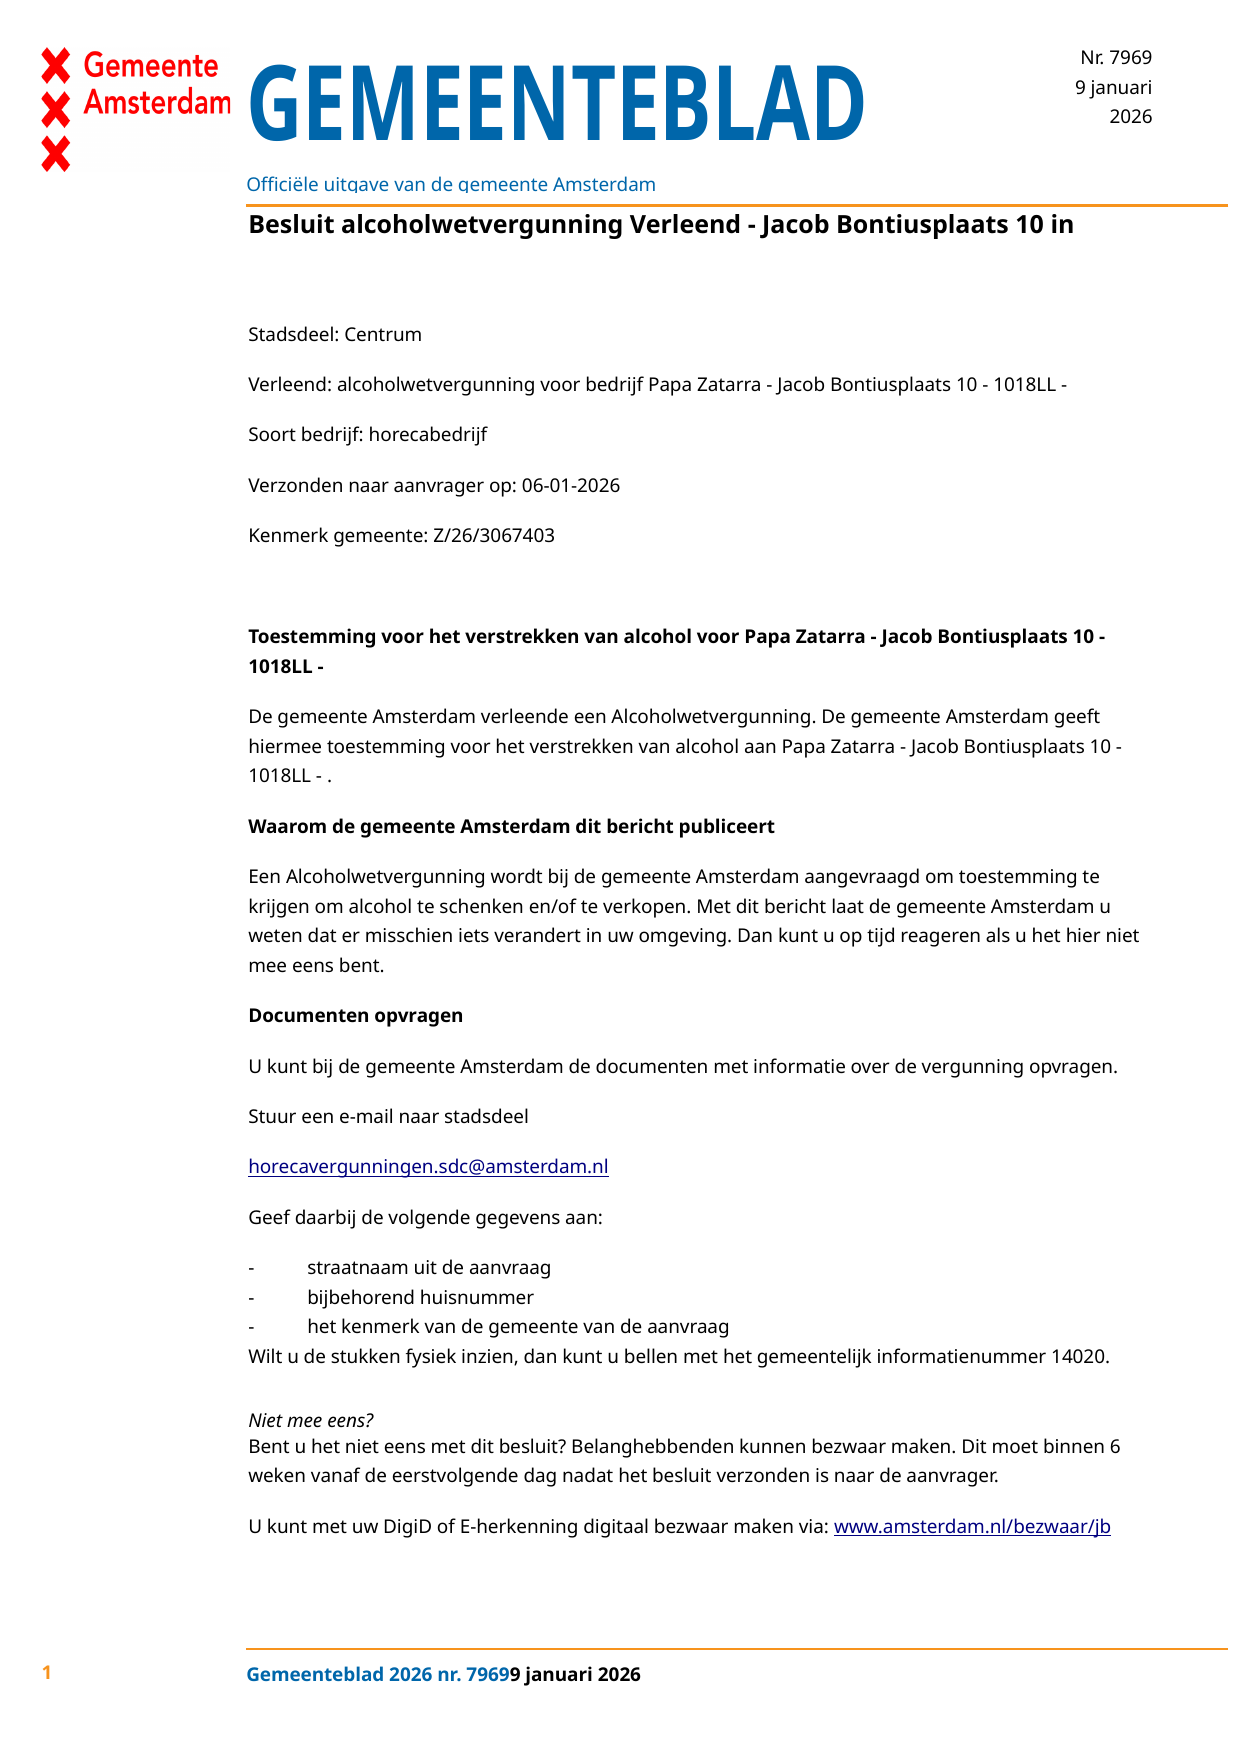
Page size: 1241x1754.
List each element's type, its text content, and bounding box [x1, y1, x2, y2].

text Waarom de gemeente Amsterdam dit bericht publiceert [248, 813, 1152, 838]
text Stadsdeel: Centrum [248, 321, 1152, 346]
list het kenmerk van de gemeente van de aanvraag [248, 1314, 1152, 1339]
text Geef daarbij de volgende gegevens aan: [248, 1204, 1152, 1230]
text Een Alcoholwetvergunning wordt bij de gemeente Amsterdam aangevraagd om toestemming te krijgen om alcohol te schenken en/of te verkopen. Met dit bericht laat de gemeente Amsterdam u weten dat er misschien iets verandert in uw omgeving. Dan kunt u op tijd reageren als u het hier niet mee eens bent. [248, 863, 1152, 978]
text Besluit alcoholwetvergunning Verleend - Jacob Bontiusplaats 10 in [248, 207, 1152, 241]
text Soort bedrijf: horecabedrijf [248, 422, 1152, 447]
text Wilt u de stukken fysiek inzien, dan kunt u bellen met het gemeentelijk informatienummer 14020. [248, 1343, 1152, 1369]
text Verleend: alcoholwetvergunning voor bedrijf Papa Zatarra - Jacob Bontiusplaats 10 - 1018LL - [248, 371, 1152, 397]
text Documenten opvragen [248, 1002, 1152, 1028]
list straatnaam uit de aanvraag [248, 1254, 1152, 1280]
text De gemeente Amsterdam verleende een Alcoholwetvergunning. De gemeente Amsterdam geeft hiermee toestemming voor het verstrekken van alcohol aan Papa Zatarra - Jacob Bontiusplaats 10 - 1018LL - . [248, 703, 1152, 788]
text Bent u het niet eens met dit besluit? Belanghebbenden kunnen bezwaar maken. Dit moet binnen 6 weken vanaf de eerstvolgende dag nadat het besluit verzonden is naar de aanvrager. [248, 1433, 1152, 1488]
text Stuur een e-mail naar stadsdeel [248, 1103, 1152, 1129]
list bijbehorend huisnummer [248, 1284, 1152, 1310]
text U kunt bij de gemeente Amsterdam de documenten met informatie over de vergunning opvragen. [248, 1053, 1152, 1078]
picture [41, 47, 231, 172]
text horecavergunningen.sdc@amsterdam.nl [248, 1154, 1152, 1179]
text Kenmerk gemeente: Z/26/3067403 [248, 522, 1152, 548]
text U kunt met uw DigiD of E-herkenning digitaal bezwaar maken via: www.amsterdam.nl/bezwaar/jb [248, 1513, 1152, 1539]
text Toestemming voor het verstrekken van alcohol voor Papa Zatarra - Jacob Bontiusplaats 10 - 1018LL - [248, 623, 1152, 678]
text Verzonden naar aanvrager op: 06-01-2026 [248, 472, 1152, 498]
text Niet mee eens? [248, 1407, 1152, 1433]
